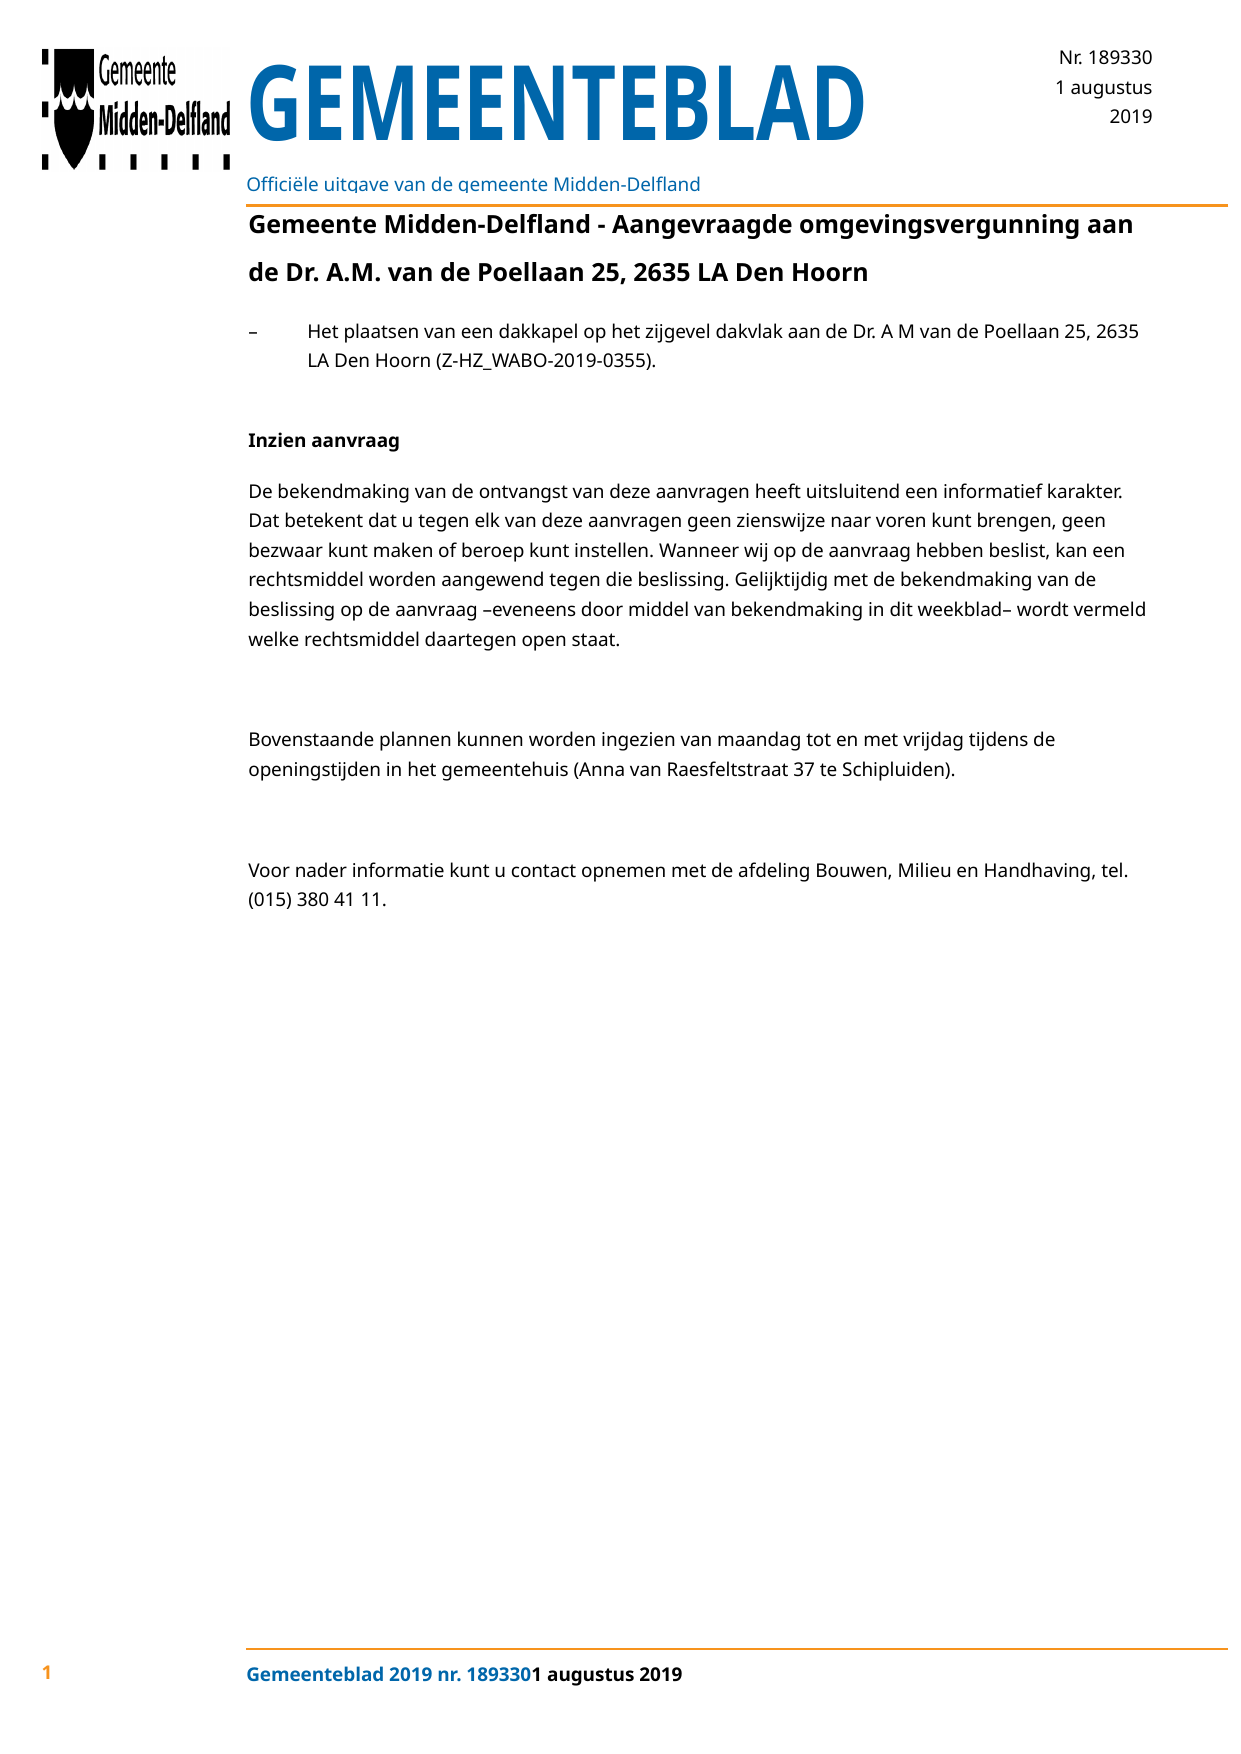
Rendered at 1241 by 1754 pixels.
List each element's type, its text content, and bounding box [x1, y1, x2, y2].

text Voor nader informatie kunt u contact opnemen met de afdeling Bouwen, Milieu en Handhaving, tel. (015) 380 41 11. [248, 857, 1152, 912]
picture [41, 47, 231, 172]
text Inzien aanvraag [248, 427, 1152, 453]
text De bekendmaking van de ontvangst van deze aanvragen heeft uitsluitend een informatief karakter. Dat betekent dat u tegen elk van deze aanvragen geen zienswijze naar voren kunt brengen, geen bezwaar kunt maken of beroep kunt instellen. Wanneer wij op de aanvraag hebben beslist, kan een rechtsmiddel worden aangewend tegen die beslissing. Gelijktijdig met de bekendmaking van de beslissing op de aanvraag –eveneens door middel van bekendmaking in dit weekblad– wordt vermeld welke rechtsmiddel daartegen open staat. [248, 478, 1152, 652]
text Bovenstaande plannen kunnen worden ingezien van maandag tot en met vrijdag tijdens de openingstijden in het gemeentehuis (Anna van Raesfeltstraat 37 te Schipluiden). [248, 727, 1152, 782]
text Gemeente Midden-Delfland - Aangevraagde omgevingsvergunning aan de Dr. A.M. van de Poellaan 25, 2635 LA Den Hoorn [248, 207, 1152, 288]
list Het plaatsen van een dakkapel op het zijgevel dakvlak aan de Dr. A M van de Poellaan 25, 2635 LA Den Hoorn (Z-HZ_WABO-2019-0355). [248, 318, 1152, 373]
